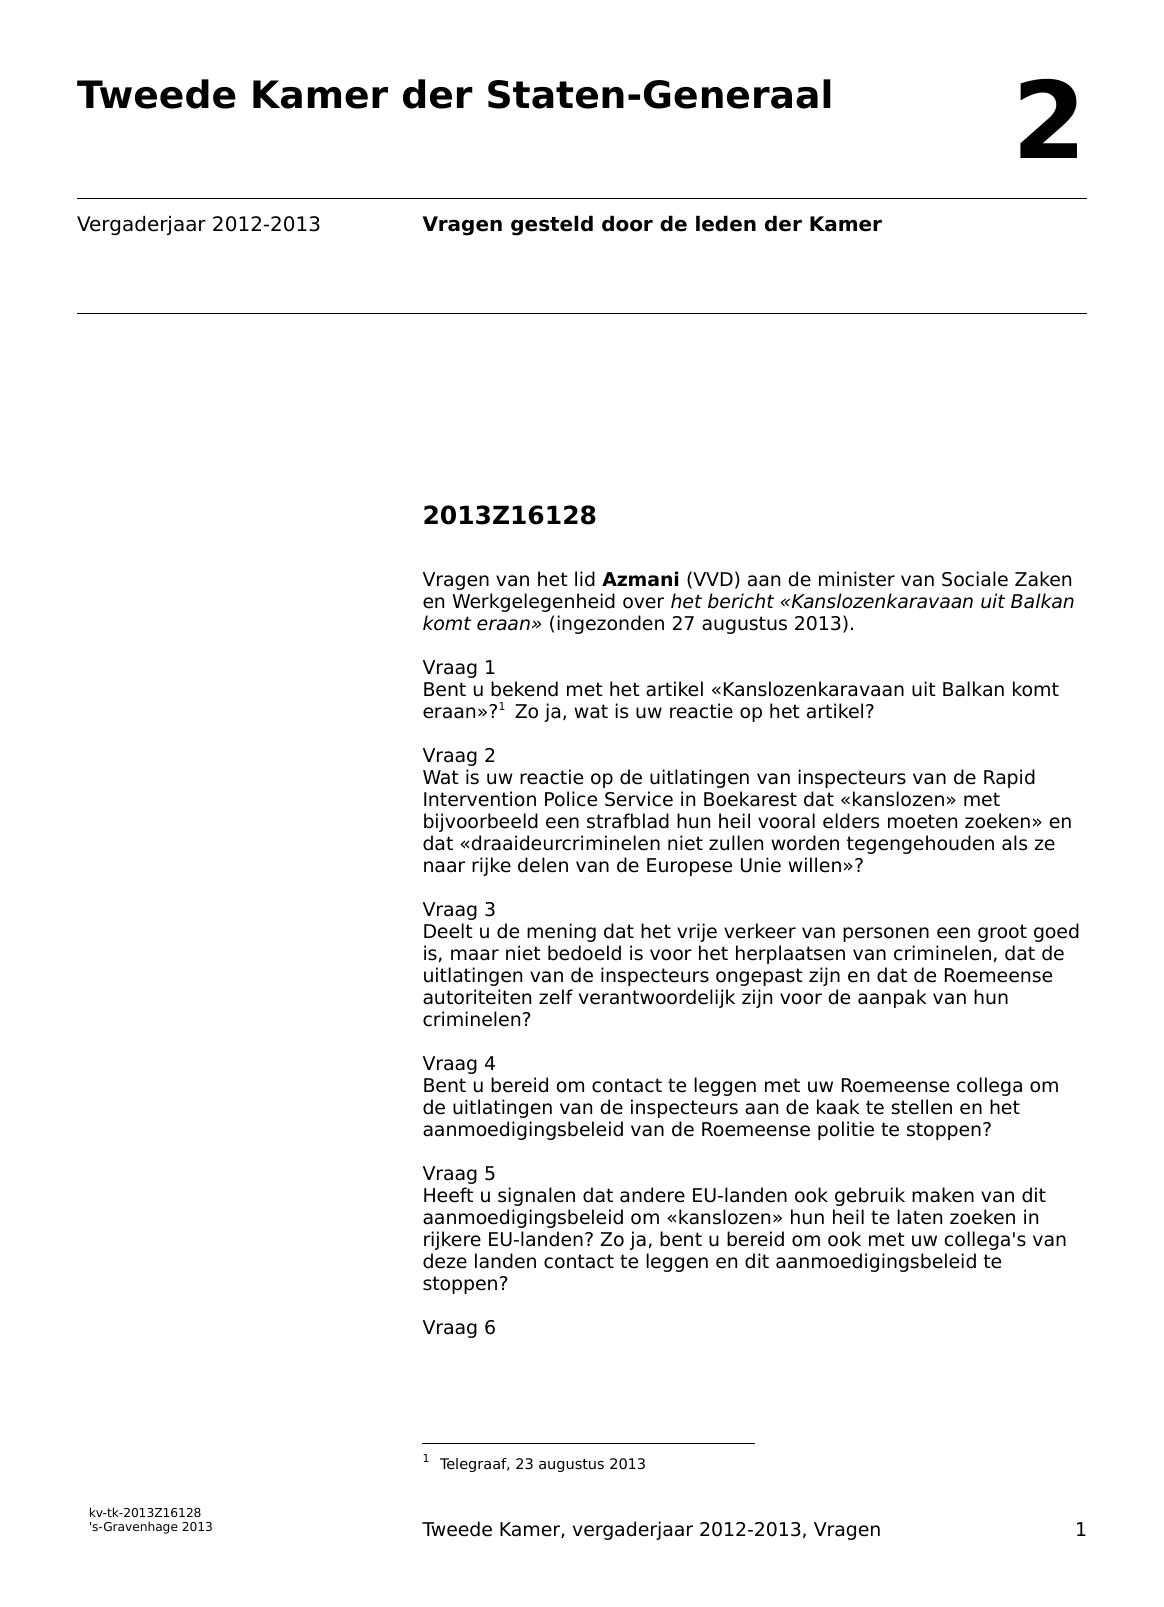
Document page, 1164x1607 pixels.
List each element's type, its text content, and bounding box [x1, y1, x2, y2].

table_cell Vergaderjaar 2012-2013 [77, 199, 422, 313]
text Heeft u signalen dat andere EU-landen ook gebruik maken van dit aanmoedigingsbeleid om «kanslozen» hun heil te laten zoeken in rijkere EU-landen? Zo ja, bent u bereid om ook met uw collega's van deze landen contact te leggen en dit aanmoedigingsbeleid te stoppen? [422, 1185, 1087, 1295]
text Bent u bereid om contact te leggen met uw Roemeense collega om de uitlatingen van de inspecteurs aan de kaak te stellen en het aanmoedigingsbeleid van de Roemeense politie te stoppen? [422, 1075, 1087, 1141]
text 's-Gravenhage 2013 [88, 1520, 323, 1534]
text kv-tk-2013Z16128 [88, 1506, 323, 1520]
text Vraag 3 [422, 899, 1087, 921]
text Deelt u de mening dat het vrije verkeer van personen een groot goed is, maar niet bedoeld is voor het herplaatsen van criminelen, dat de uitlatingen van de inspecteurs ongepast zijn en dat de Roemeense autoriteiten zelf verantwoordelijk zijn voor de aanpak van hun criminelen? [422, 921, 1087, 1031]
text Vraag 6 [422, 1317, 1087, 1339]
table_cell Vragen gesteld door de leden der Kamer [422, 199, 1087, 313]
text Vraag 1 [422, 657, 1087, 679]
text Vraag 2 [422, 745, 1087, 767]
text Telegraaf, 23 augustus 2013 [422, 1452, 1087, 1474]
text Bent u bekend met het artikel «Kanslozenkaravaan uit Balkan komt eraan»? Zo ja, wat is uw reactie op het artikel? [422, 679, 1087, 723]
text Vraag 4 [422, 1053, 1087, 1075]
table_header 2 [886, 59, 1087, 198]
text Vraag 5 [422, 1163, 1087, 1185]
text Vragen van het lid Azmani (VVD) aan de minister van Sociale Zaken en Werkgelegenheid over het bericht «Kanslozenkaravaan uit Balkan komt eraan» (ingezonden 27 augustus 2013). [422, 569, 1087, 635]
text Wat is uw reactie op de uitlatingen van inspecteurs van de Rapid Intervention Police Service in Boekarest dat «kanslozen» met bijvoorbeeld een strafblad hun heil vooral elders moeten zoeken» en dat «draaideurcriminelen niet zullen worden tegengehouden als ze naar rijke delen van de Europese Unie willen»? [422, 767, 1087, 877]
text 2013Z16128 [422, 501, 1087, 531]
table_header Tweede Kamer der Staten-Generaal [77, 59, 886, 198]
